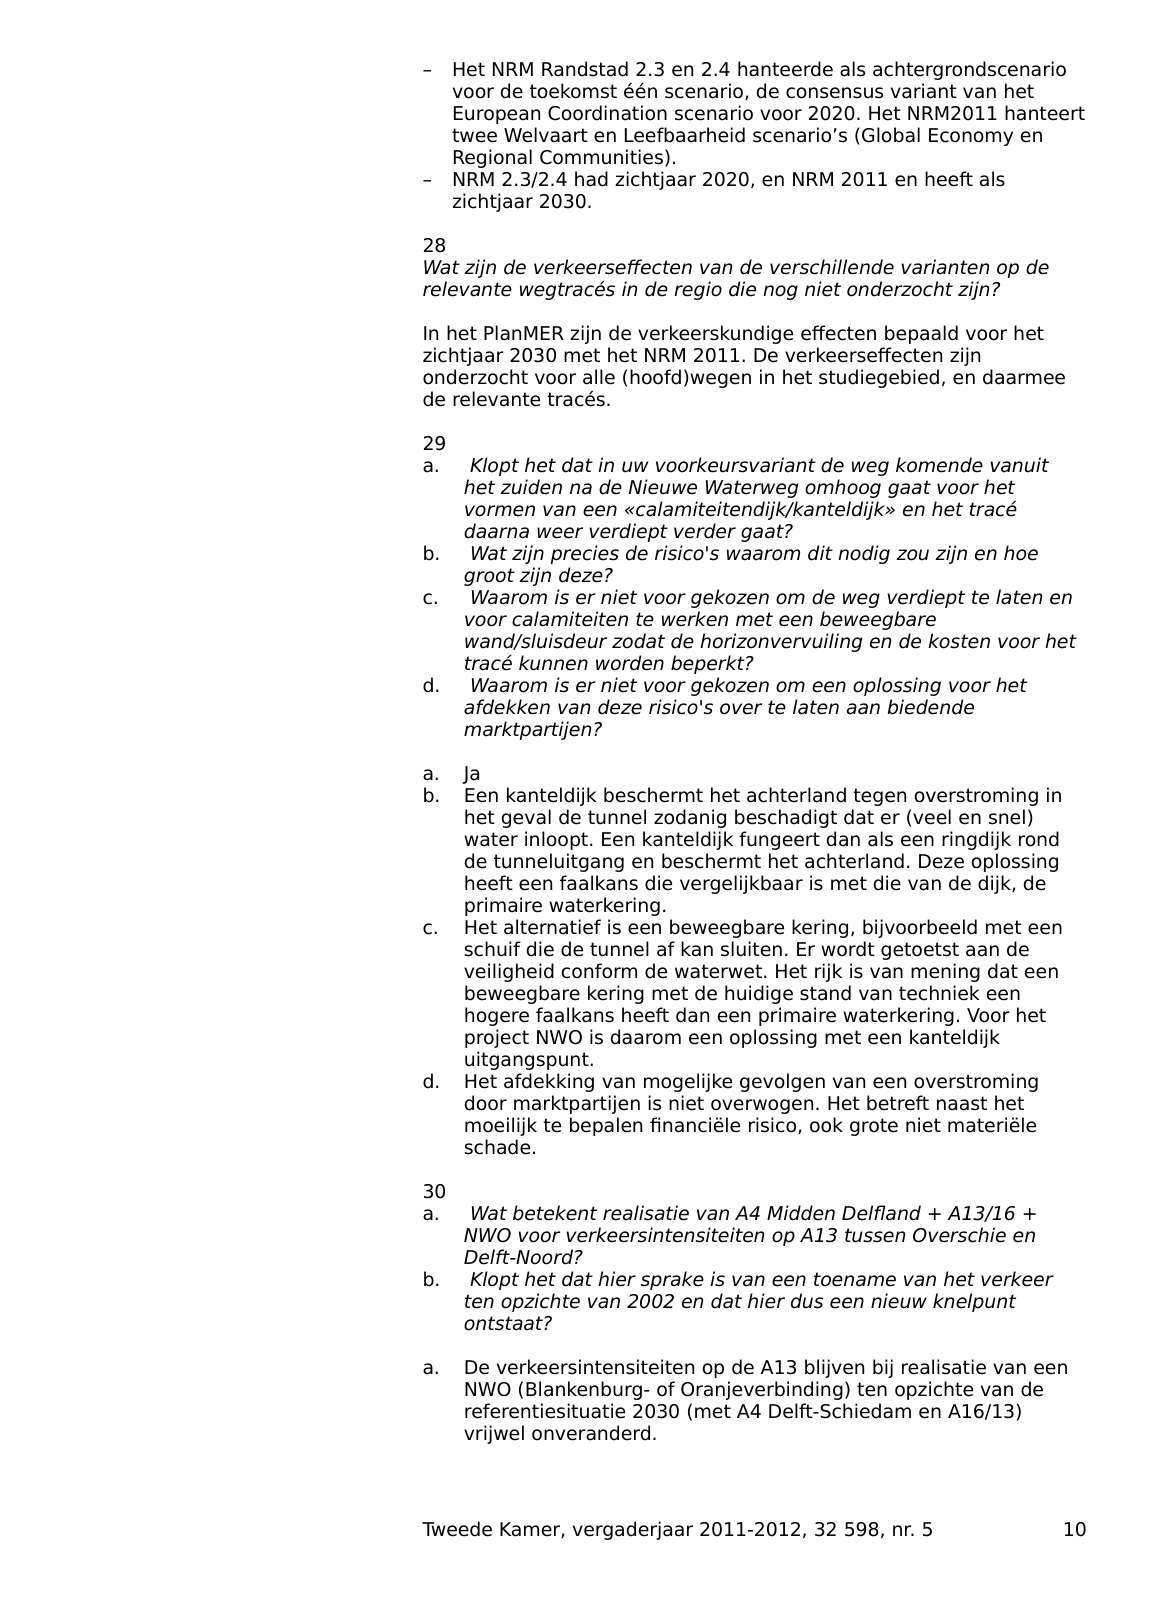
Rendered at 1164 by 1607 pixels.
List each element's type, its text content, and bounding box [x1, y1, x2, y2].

text In het PlanMER zijn de verkeerskundige effecten bepaald voor het zichtjaar 2030 met het NRM 2011. De verkeerseffecten zijn onderzocht voor alle (hoofd)wegen in het studiegebied, en daarmee de relevante tracés. [422, 323, 1087, 411]
text c. Waarom is er niet voor gekozen om de weg verdiept te laten en voor calamiteiten te werken met een beweegbare wand/sluisdeur zodat de horizonvervuiling en de kosten voor het tracé kunnen worden beperkt? [422, 587, 1087, 675]
text – Het NRM Randstad 2.3 en 2.4 hanteerde als achtergrondscenario voor de toekomst één scenario, de consensus variant van het European Coordination scenario voor 2020. Het NRM2011 hanteert twee Welvaart en Leefbaarheid scenario’s (Global Economy en Regional Communities). [422, 59, 1087, 169]
text a. Klopt het dat in uw voorkeursvariant de weg komende vanuit het zuiden na de Nieuwe Waterweg omhoog gaat voor het vormen van een «calamiteitendijk/kanteldijk» en het tracé daarna weer verdiept verder gaat? [422, 455, 1087, 543]
text b. Wat zijn precies de risico's waarom dit nodig zou zijn en hoe groot zijn deze? [422, 543, 1087, 587]
text – NRM 2.3/2.4 had zichtjaar 2020, en NRM 2011 en heeft als zichtjaar 2030. [422, 169, 1087, 213]
text d. Waarom is er niet voor gekozen om een oplossing voor het afdekken van deze risico's over te laten aan biedende marktpartijen? [422, 675, 1087, 741]
text a. De verkeersintensiteiten op de A13 blijven bij realisatie van een NWO (Blankenburg- of Oranjeverbinding) ten opzichte van de referentiesituatie 2030 (met A4 Delft-Schiedam en A16/13) vrijwel onveranderd. [422, 1357, 1087, 1445]
text a. Ja [422, 763, 1087, 785]
text Wat zijn de verkeerseffecten van de verschillende varianten op de relevante wegtracés in de regio die nog niet onderzocht zijn? [422, 257, 1087, 301]
text a. Wat betekent realisatie van A4 Midden Delfland + A13/16 + NWO voor verkeersintensiteiten op A13 tussen Overschie en Delft-Noord? [422, 1203, 1087, 1269]
text 30 [422, 1181, 1087, 1203]
text b. Klopt het dat hier sprake is van een toename van het verkeer ten opzichte van 2002 en dat hier dus een nieuw knelpunt ontstaat? [422, 1269, 1087, 1335]
text b. Een kanteldijk beschermt het achterland tegen overstroming in het geval de tunnel zodanig beschadigt dat er (veel en snel) water inloopt. Een kanteldijk fungeert dan als een ringdijk rond de tunneluitgang en beschermt het achterland. Deze oplossing heeft een faalkans die vergelijkbaar is met die van de dijk, de primaire waterkering. [422, 785, 1087, 917]
text d. Het afdekking van mogelijke gevolgen van een overstroming door marktpartijen is niet overwogen. Het betreft naast het moeilijk te bepalen financiële risico, ook grote niet materiële schade. [422, 1071, 1087, 1159]
text c. Het alternatief is een beweegbare kering, bijvoorbeeld met een schuif die de tunnel af kan sluiten. Er wordt getoetst aan de veiligheid conform de waterwet. Het rijk is van mening dat een beweegbare kering met de huidige stand van techniek een hogere faalkans heeft dan een primaire waterkering. Voor het project NWO is daarom een oplossing met een kanteldijk uitgangspunt. [422, 917, 1087, 1071]
text 29 [422, 433, 1087, 455]
text 28 [422, 235, 1087, 257]
